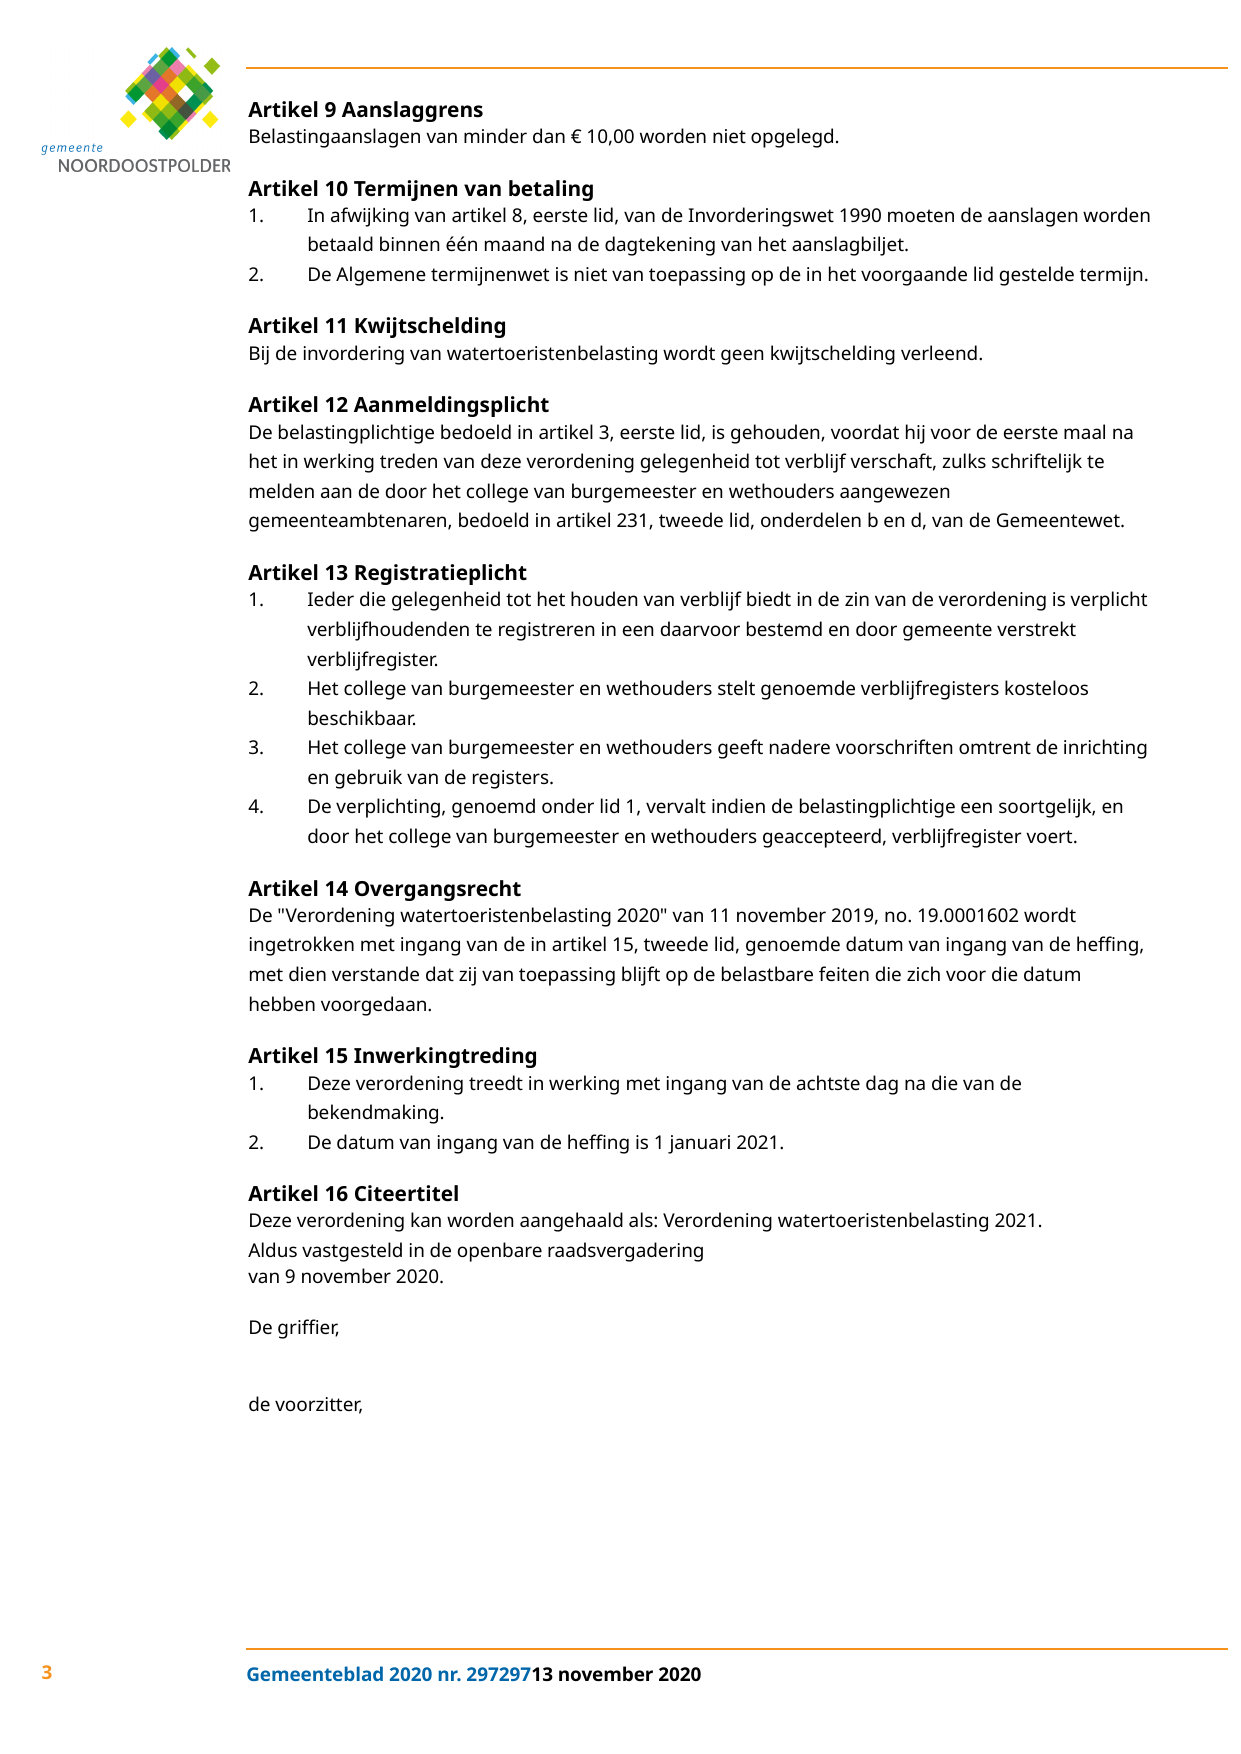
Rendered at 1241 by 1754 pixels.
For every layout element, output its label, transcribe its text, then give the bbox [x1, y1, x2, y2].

text Aldus vastgesteld in de openbare raadsvergadering [248, 1237, 1152, 1263]
text Deze verordening kan worden aangehaald als: Verordening watertoeristenbelasting 2021. [248, 1208, 1152, 1233]
text Artikel 14 Overgangsrecht [248, 874, 1152, 902]
list In afwijking van artikel 8, eerste lid, van de Invorderingswet 1990 moeten de aanslagen worden betaald binnen één maand na de dagtekening van het aanslagbiljet. [248, 202, 1152, 257]
text Bij de invordering van watertoeristenbelasting wordt geen kwijtschelding verleend. [248, 340, 1152, 366]
text de voorzitter, [248, 1392, 1152, 1417]
text van 9 november 2020. [248, 1263, 1152, 1289]
text Artikel 12 Aanmeldingsplicht [248, 391, 1152, 419]
text Artikel 9 Aanslaggrens [248, 95, 1152, 123]
text De griffier, [248, 1314, 1152, 1340]
text De belastingplichtige bedoeld in artikel 3, eerste lid, is gehouden, voordat hij voor de eerste maal na het in werking treden van deze verordening gelegenheid tot verblijf verschaft, zulks schriftelijk te melden aan de door het college van burgemeester en wethouders aangewezen gemeenteambtenaren, bedoeld in artikel 231, tweede lid, onderdelen b en d, van de Gemeentewet. [248, 419, 1152, 533]
picture [41, 47, 231, 172]
list Het college van burgemeester en wethouders stelt genoemde verblijfregisters kosteloos beschikbaar. [248, 675, 1152, 731]
text Artikel 10 Termijnen van betaling [248, 174, 1152, 202]
list Ieder die gelegenheid tot het houden van verblijf biedt in de zin van de verordening is verplicht verblijfhoudenden te registreren in een daarvoor bestemd en door gemeente verstrekt verblijfregister. [248, 587, 1152, 671]
list De datum van ingang van de heffing is 1 januari 2021. [248, 1129, 1152, 1154]
text Belastingaanslagen van minder dan € 10,00 worden niet opgelegd. [248, 123, 1152, 149]
text Artikel 15 Inwerkingtreding [248, 1041, 1152, 1070]
list De verplichting, genoemd onder lid 1, vervalt indien de belastingplichtige een soortgelijk, en door het college van burgemeester en wethouders geaccepteerd, verblijfregister voert. [248, 794, 1152, 849]
list Het college van burgemeester en wethouders geeft nadere voorschriften omtrent de inrichting en gebruik van de registers. [248, 734, 1152, 790]
list De Algemene termijnenwet is niet van toepassing op de in het voorgaande lid gestelde termijn. [248, 261, 1152, 287]
list Deze verordening treedt in werking met ingang van de achtste dag na die van de bekendmaking. [248, 1070, 1152, 1125]
text Artikel 16 Citeertitel [248, 1179, 1152, 1208]
text Artikel 11 Kwijtschelding [248, 312, 1152, 340]
text Artikel 13 Registratieplicht [248, 558, 1152, 587]
text De "Verordening watertoeristenbelasting 2020" van 11 november 2019, no. 19.0001602 wordt ingetrokken met ingang van de in artikel 15, tweede lid, genoemde datum van ingang van de heffing, met dien verstande dat zij van toepassing blijft op de belastbare feiten die zich voor die datum hebben voorgedaan. [248, 902, 1152, 1017]
